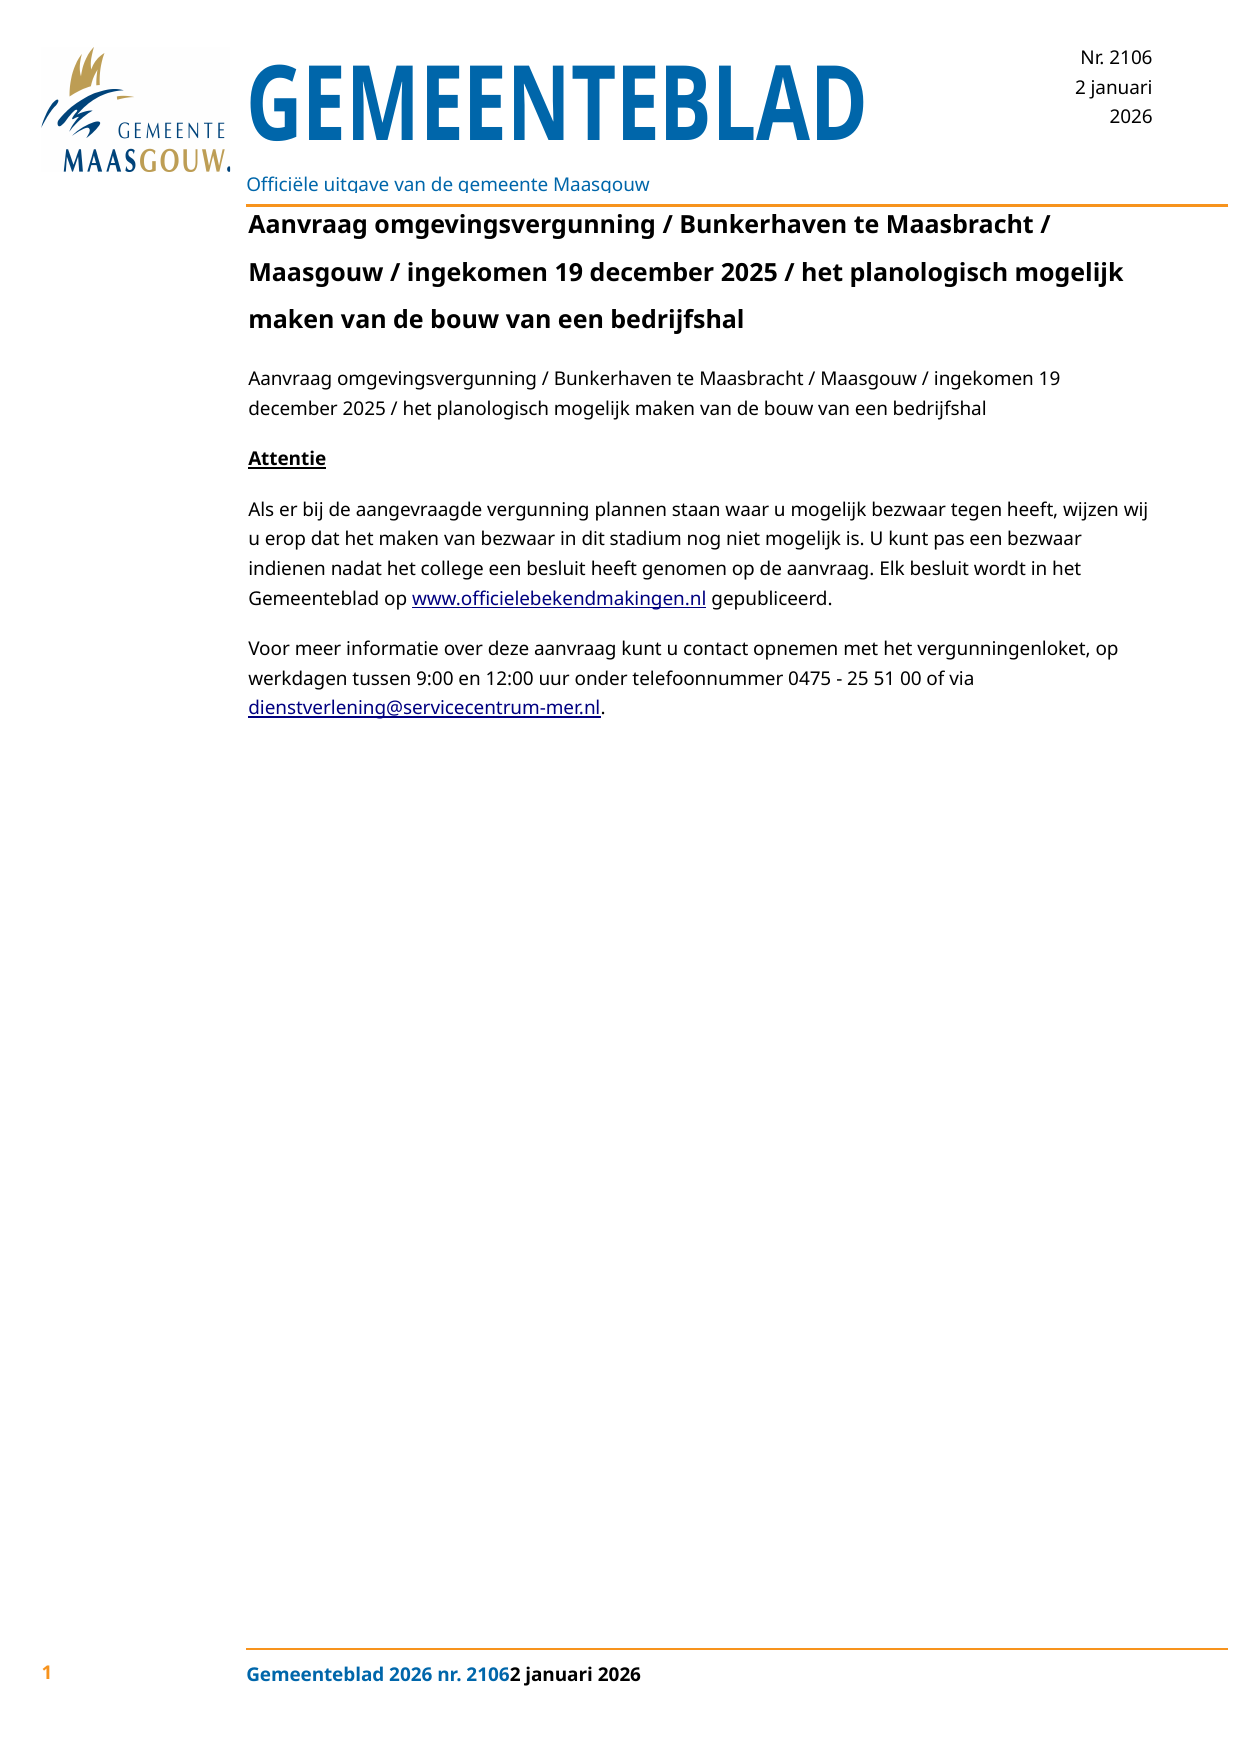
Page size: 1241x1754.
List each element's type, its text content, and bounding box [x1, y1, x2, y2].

text Als er bij de aangevraagde vergunning plannen staan waar u mogelijk bezwaar tegen heeft, wijzen wij u erop dat het maken van bezwaar in dit stadium nog niet mogelijk is. U kunt pas een bezwaar indienen nadat het college een besluit heeft genomen op de aanvraag. Elk besluit wordt in het Gemeenteblad op www.officielebekendmakingen.nl gepubliceerd. [248, 496, 1152, 610]
text Aanvraag omgevingsvergunning / Bunkerhaven te Maasbracht / Maasgouw / ingekomen 19 december 2025 / het planologisch mogelijk maken van de bouw van een bedrijfshal [248, 366, 1152, 421]
text Attentie [248, 446, 1152, 471]
picture [41, 47, 231, 172]
text Voor meer informatie over deze aanvraag kunt u contact opnemen met het vergunningenloket, op werkdagen tussen 9:00 en 12:00 uur onder telefoonnummer 0475 - 25 51 00 of via dienstverlening@servicecentrum-mer.nl. [248, 635, 1152, 720]
text Aanvraag omgevingsvergunning / Bunkerhaven te Maasbracht / Maasgouw / ingekomen 19 december 2025 / het planologisch mogelijk maken van de bouw van een bedrijfshal [248, 207, 1152, 336]
